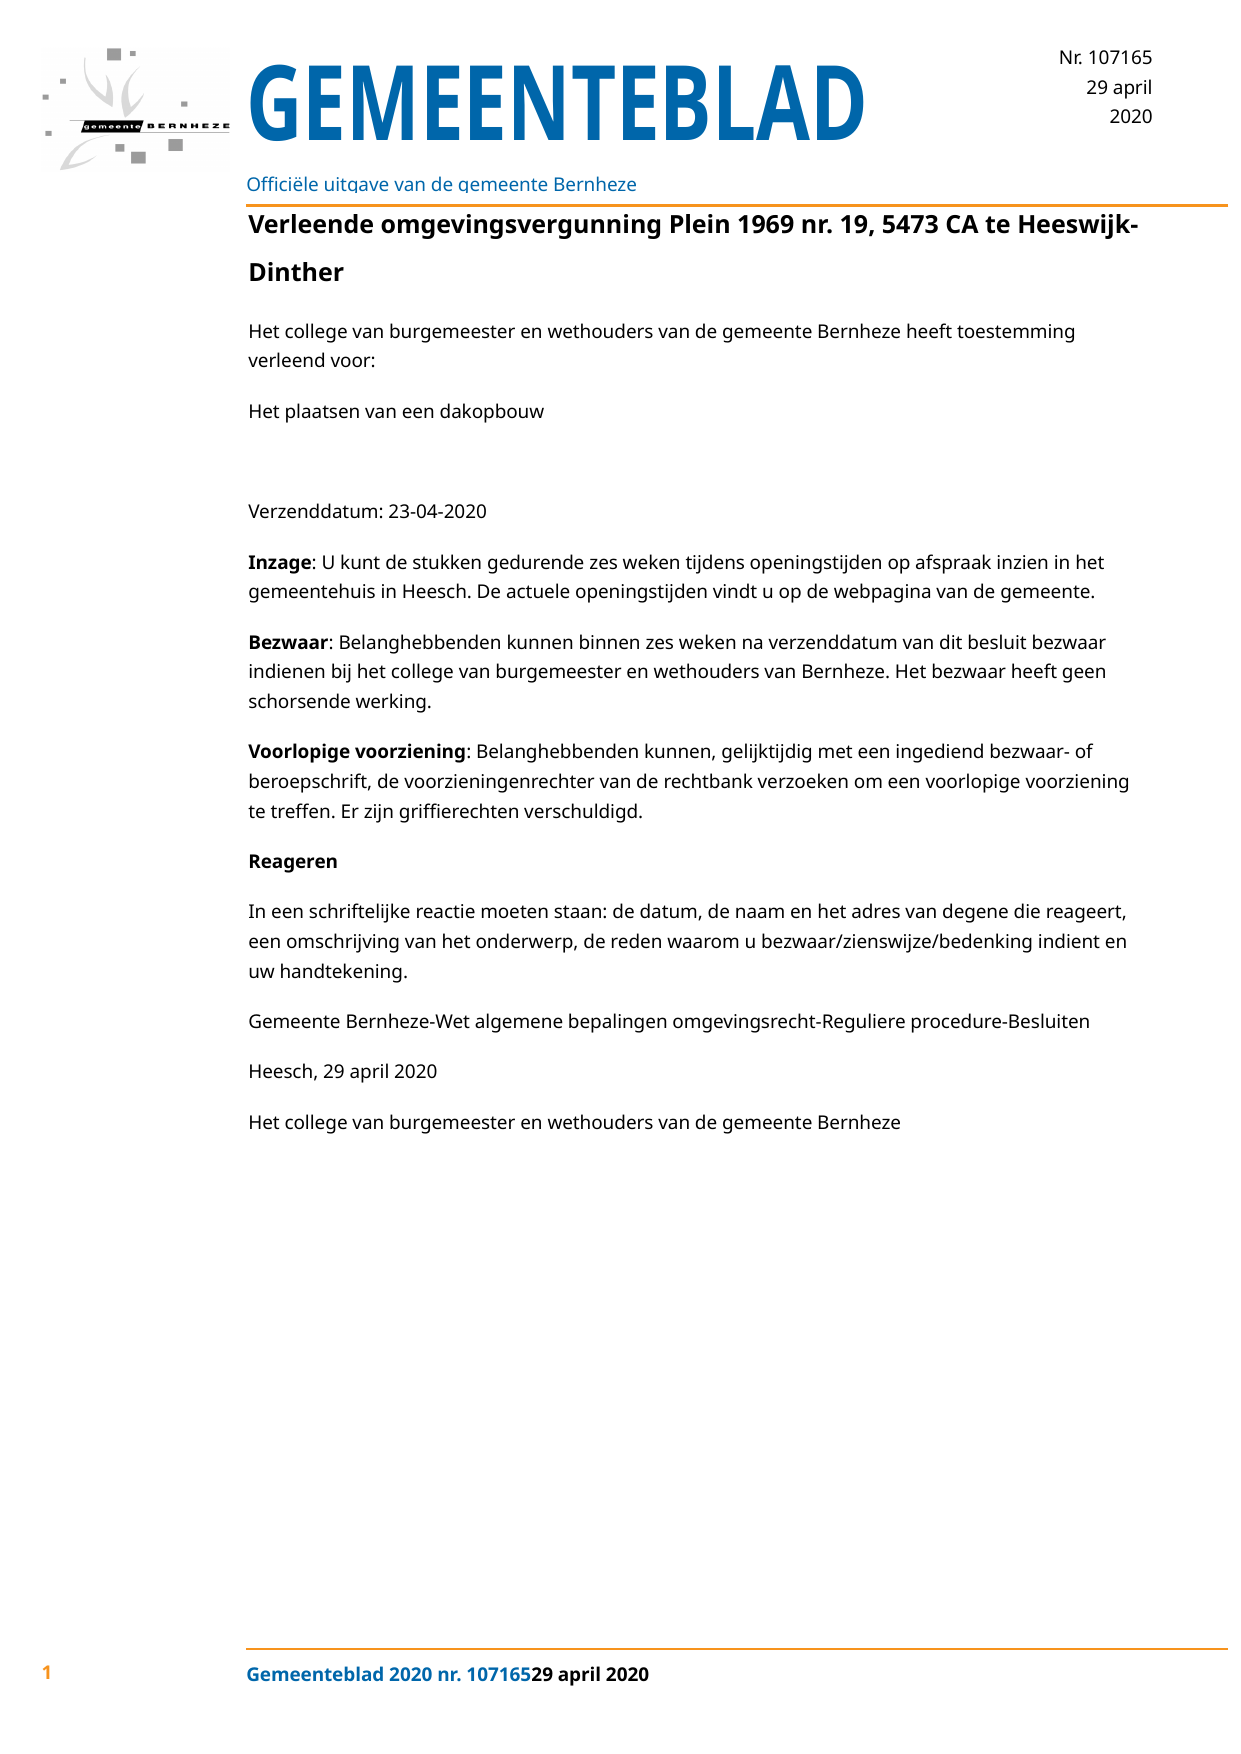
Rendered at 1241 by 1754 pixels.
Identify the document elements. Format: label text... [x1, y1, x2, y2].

text In een schriftelijke reactie moeten staan: de datum, de naam en het adres van degene die reageert, een omschrijving van het onderwerp, de reden waarom u bezwaar/zienswijze/bedenking indient en uw handtekening. [248, 899, 1152, 984]
text Gemeente Bernheze-Wet algemene bepalingen omgevingsrecht-Reguliere procedure-Besluiten [248, 1008, 1152, 1034]
text Voorlopige voorziening: Belanghebbenden kunnen, gelijktijdig met een ingediend bezwaar- of beroepschrift, de voorzieningenrechter van de rechtbank verzoeken om een voorlopige voorziening te treffen. Er zijn griffierechten verschuldigd. [248, 739, 1152, 824]
text Reageren [248, 848, 1152, 874]
picture [41, 47, 231, 172]
text Het college van burgemeester en wethouders van de gemeente Bernheze heeft toestemming verleend voor: [248, 318, 1152, 373]
text Inzage: U kunt de stukken gedurende zes weken tijdens openingstijden op afspraak inzien in het gemeentehuis in Heesch. De actuele openingstijden vindt u op de webpagina van de gemeente. [248, 549, 1152, 604]
text Heesch, 29 april 2020 [248, 1059, 1152, 1084]
text Het college van burgemeester en wethouders van de gemeente Bernheze [248, 1109, 1152, 1135]
text Verzenddatum: 23-04-2020 [248, 499, 1152, 524]
text Het plaatsen van een dakopbouw [248, 398, 1152, 424]
text Verleende omgevingsvergunning Plein 1969 nr. 19, 5473 CA te Heeswijk-Dinther [248, 207, 1152, 288]
text Bezwaar: Belanghebbenden kunnen binnen zes weken na verzenddatum van dit besluit bezwaar indienen bij het college van burgemeester en wethouders van Bernheze. Het bezwaar heeft geen schorsende werking. [248, 629, 1152, 714]
